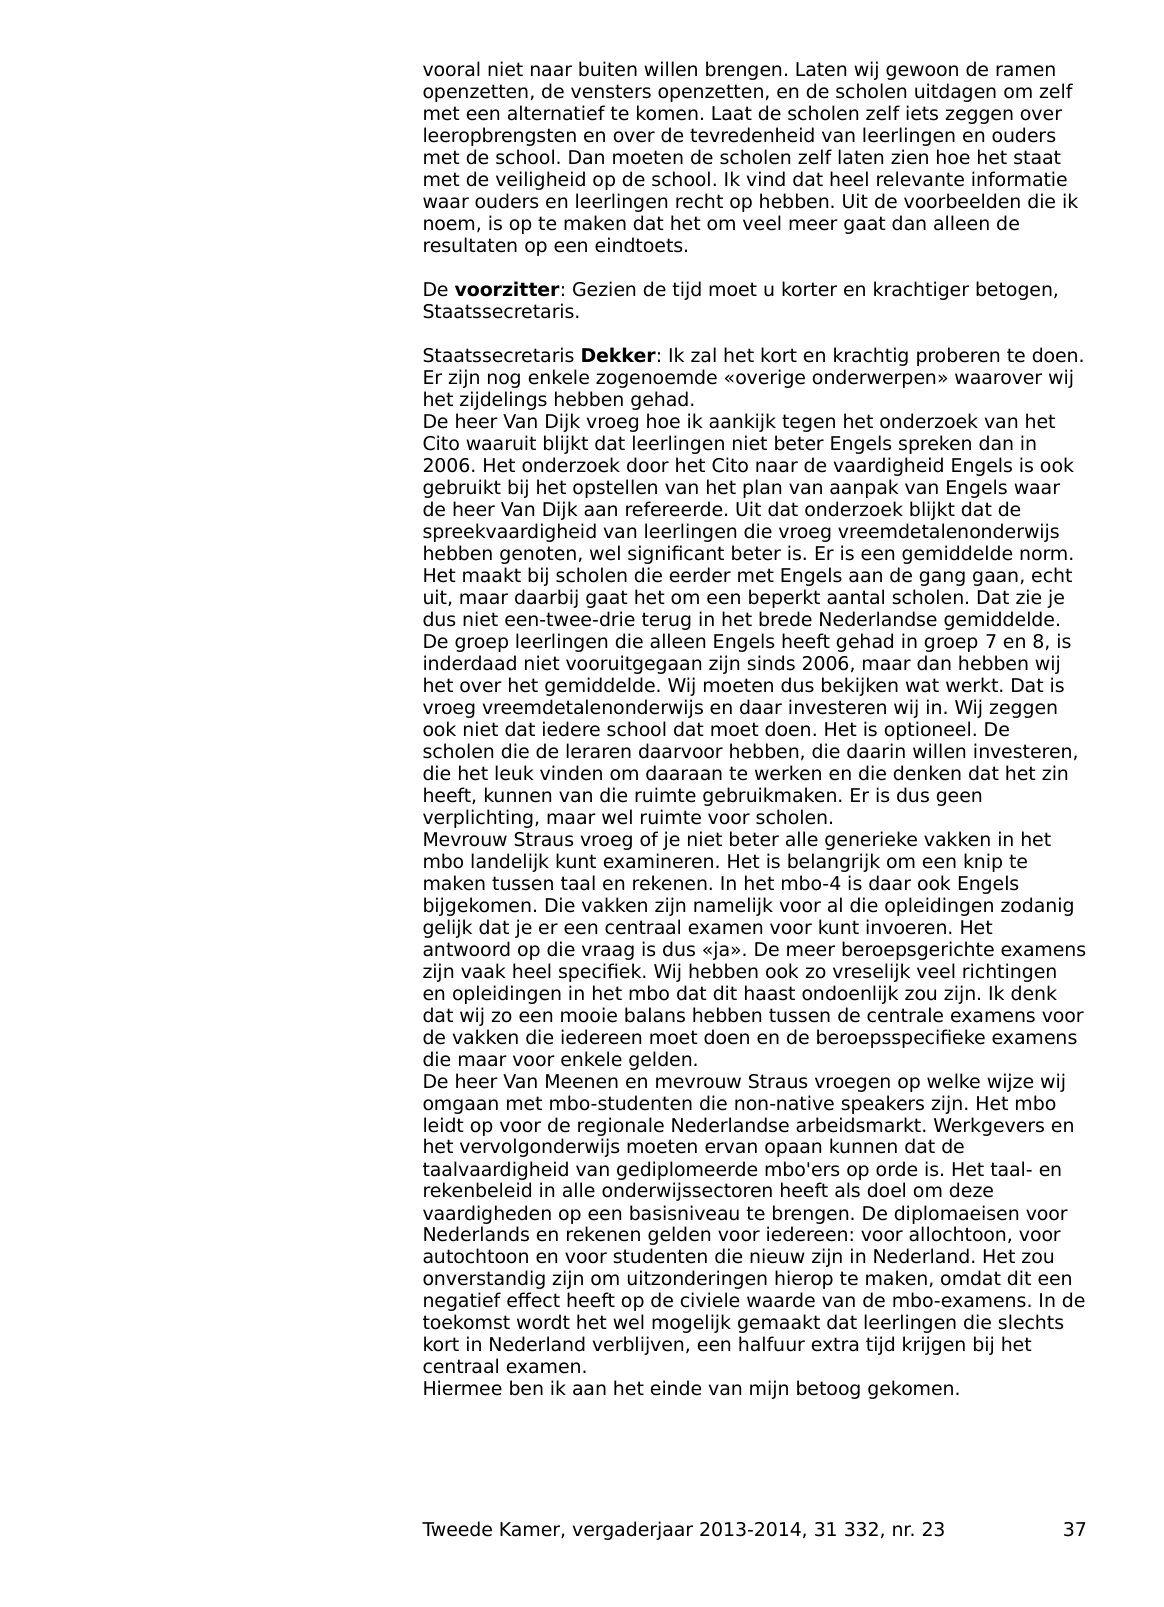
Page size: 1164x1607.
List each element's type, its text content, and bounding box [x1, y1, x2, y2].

text Mevrouw Straus vroeg of je niet beter alle generieke vakken in het mbo landelijk kunt examineren. Het is belangrijk om een knip te maken tussen taal en rekenen. In het mbo-4 is daar ook Engels bijgekomen. Die vakken zijn namelijk voor al die opleidingen zodanig gelijk dat je er een centraal examen voor kunt invoeren. Het antwoord op die vraag is dus «ja». De meer beroepsgerichte examens zijn vaak heel specifiek. Wij hebben ook zo vreselijk veel richtingen en opleidingen in het mbo dat dit haast ondoenlijk zou zijn. Ik denk dat wij zo een mooie balans hebben tussen de centrale examens voor de vakken die iedereen moet doen en de beroepsspecifieke examens die maar voor enkele gelden. [422, 829, 1087, 1071]
text vooral niet naar buiten willen brengen. Laten wij gewoon de ramen openzetten, de vensters openzetten, en de scholen uitdagen om zelf met een alternatief te komen. Laat de scholen zelf iets zeggen over leeropbrengsten en over de tevredenheid van leerlingen en ouders met de school. Dan moeten de scholen zelf laten zien hoe het staat met de veiligheid op de school. Ik vind dat heel relevante informatie waar ouders en leerlingen recht op hebben. Uit de voorbeelden die ik noem, is op te maken dat het om veel meer gaat dan alleen de resultaten op een eindtoets. [422, 59, 1087, 257]
text Hiermee ben ik aan het einde van mijn betoog gekomen. [422, 1378, 1087, 1400]
text De heer Van Dijk vroeg hoe ik aankijk tegen het onderzoek van het Cito waaruit blijkt dat leerlingen niet beter Engels spreken dan in 2006. Het onderzoek door het Cito naar de vaardigheid Engels is ook gebruikt bij het opstellen van het plan van aanpak van Engels waar de heer Van Dijk aan refereerde. Uit dat onderzoek blijkt dat de spreekvaardigheid van leerlingen die vroeg vreemdetalenonderwijs hebben genoten, wel significant beter is. Er is een gemiddelde norm. Het maakt bij scholen die eerder met Engels aan de gang gaan, echt uit, maar daarbij gaat het om een beperkt aantal scholen. Dat zie je dus niet een-twee-drie terug in het brede Nederlandse gemiddelde. De groep leerlingen die alleen Engels heeft gehad in groep 7 en 8, is inderdaad niet vooruitgegaan zijn sinds 2006, maar dan hebben wij het over het gemiddelde. Wij moeten dus bekijken wat werkt. Dat is vroeg vreemdetalenonderwijs en daar investeren wij in. Wij zeggen ook niet dat iedere school dat moet doen. Het is optioneel. De scholen die de leraren daarvoor hebben, die daarin willen investeren, die het leuk vinden om daaraan te werken en die denken dat het zin heeft, kunnen van die ruimte gebruikmaken. Er is dus geen verplichting, maar wel ruimte voor scholen. [422, 411, 1087, 829]
text De voorzitter: Gezien de tijd moet u korter en krachtiger betogen, Staatssecretaris. [422, 279, 1087, 323]
text Staatssecretaris Dekker: Ik zal het kort en krachtig proberen te doen. Er zijn nog enkele zogenoemde «overige onderwerpen» waarover wij het zijdelings hebben gehad. [422, 345, 1087, 411]
text De heer Van Meenen en mevrouw Straus vroegen op welke wijze wij omgaan met mbo-studenten die non-native speakers zijn. Het mbo leidt op voor de regionale Nederlandse arbeidsmarkt. Werkgevers en het vervolgonderwijs moeten ervan opaan kunnen dat de taalvaardigheid van gediplomeerde mbo'ers op orde is. Het taal- en rekenbeleid in alle onderwijssectoren heeft als doel om deze vaardigheden op een basisniveau te brengen. De diplomaeisen voor Nederlands en rekenen gelden voor iedereen: voor allochtoon, voor autochtoon en voor studenten die nieuw zijn in Nederland. Het zou onverstandig zijn om uitzonderingen hierop te maken, omdat dit een negatief effect heeft op de civiele waarde van de mbo-examens. In de toekomst wordt het wel mogelijk gemaakt dat leerlingen die slechts kort in Nederland verblijven, een halfuur extra tijd krijgen bij het centraal examen. [422, 1071, 1087, 1378]
